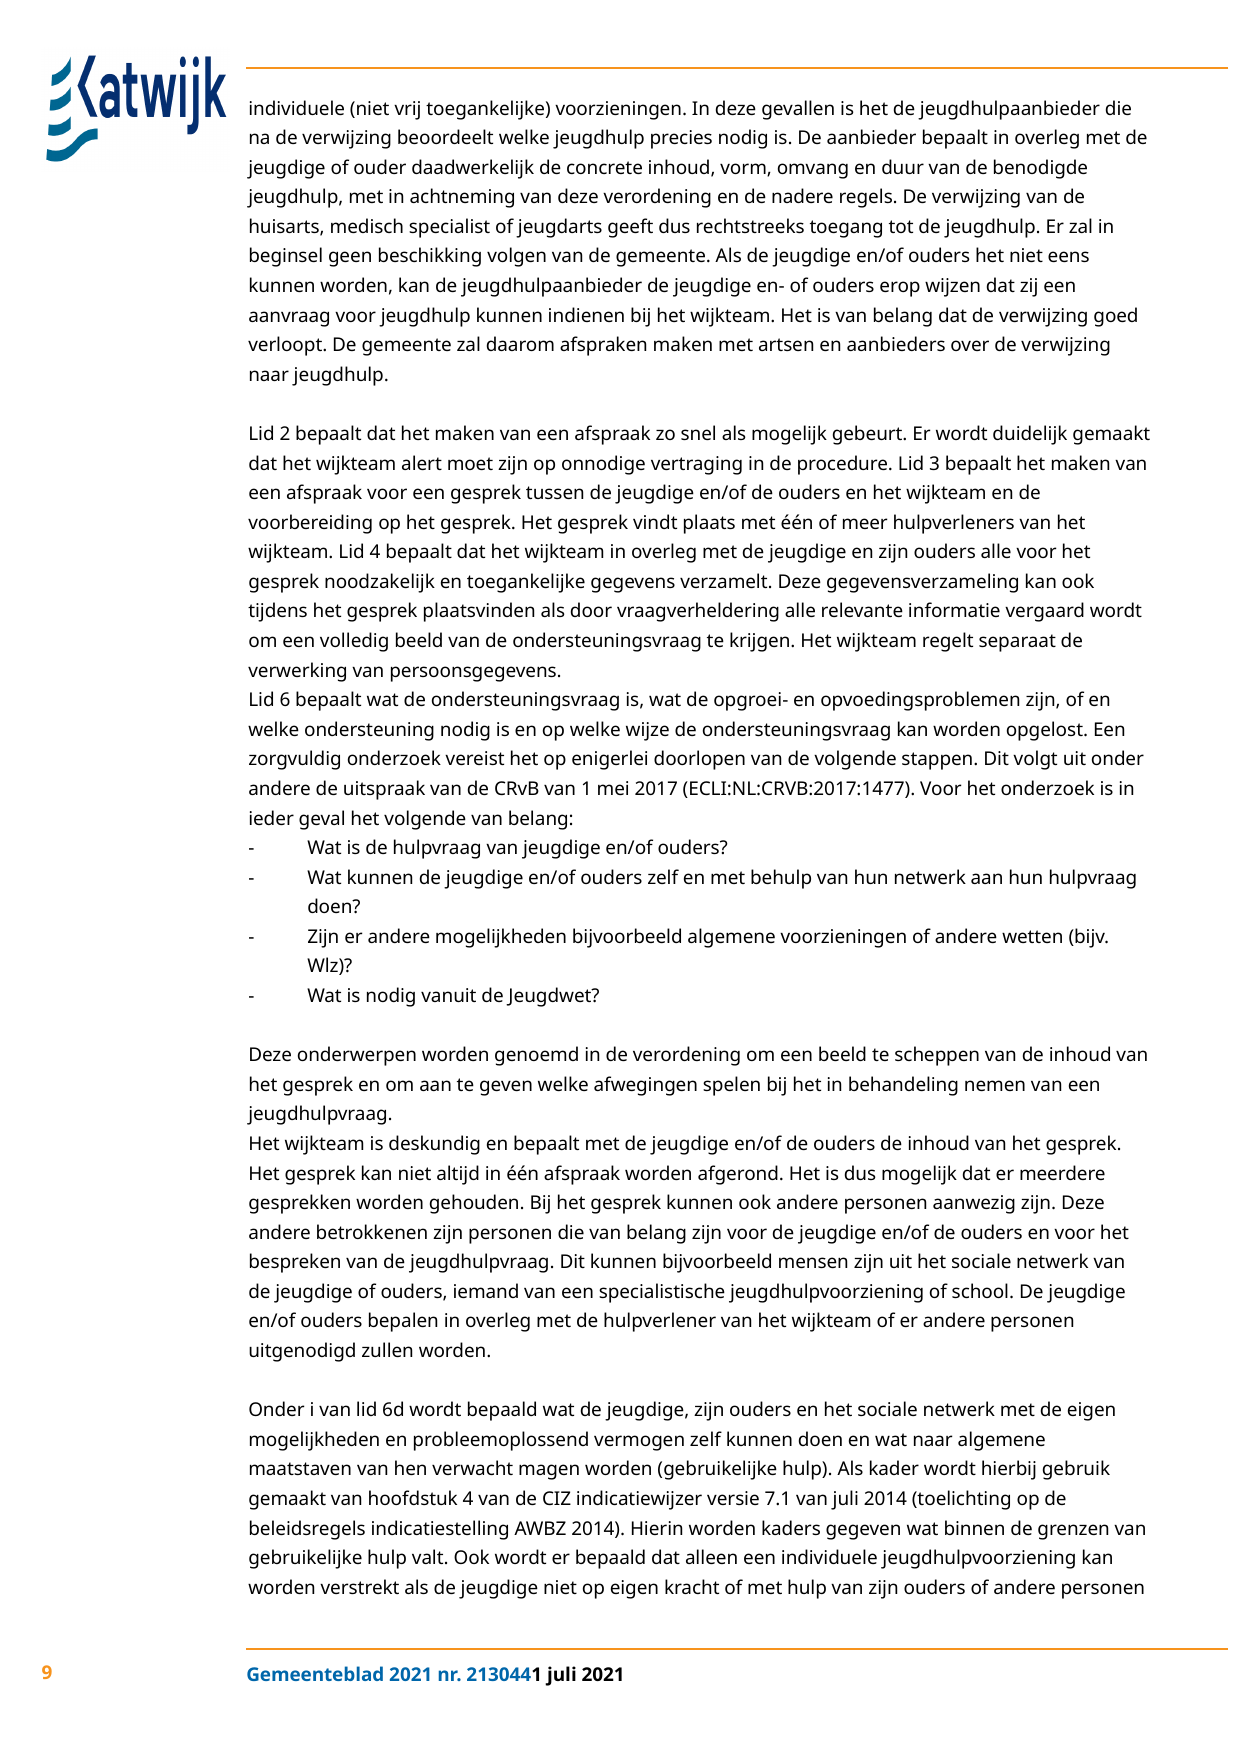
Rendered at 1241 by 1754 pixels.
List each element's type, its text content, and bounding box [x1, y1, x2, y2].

list Zijn er andere mogelijkheden bijvoorbeeld algemene voorzieningen of andere wetten (bijv. Wlz)? [248, 923, 1152, 978]
text Onder i van lid 6d wordt bepaald wat de jeugdige, zijn ouders en het sociale netwerk met de eigen mogelijkheden en probleemoplossend vermogen zelf kunnen doen en wat naar algemene maatstaven van hen verwacht magen worden (gebruikelijke hulp). Als kader wordt hierbij gebruik gemaakt van hoofdstuk 4 van de CIZ indicatiewijzer versie 7.1 van juli 2014 (toelichting op de beleidsregels indicatiestelling AWBZ 2014). Hierin worden kaders gegeven wat binnen de grenzen van gebruikelijke hulp valt. Ook wordt er bepaald dat alleen een individuele jeugdhulpvoorziening kan worden verstrekt als de jeugdige niet op eigen kracht of met hulp van zijn ouders of andere personen [248, 1396, 1152, 1600]
list Wat is de hulpvraag van jeugdige en/of ouders? [248, 834, 1152, 860]
text Deze onderwerpen worden genoemd in de verordening om een beeld te scheppen van de inhoud van het gesprek en om aan te geven welke afwegingen spelen bij het in behandeling nemen van een jeugdhulpvraag. [248, 1041, 1152, 1126]
list Wat is nodig vanuit de Jeugdwet? [248, 982, 1152, 1008]
text individuele (niet vrij toegankelijke) voorzieningen. In deze gevallen is het de jeugdhulpaanbieder die na de verwijzing beoordeelt welke jeugdhulp precies nodig is. De aanbieder bepaalt in overleg met de jeugdige of ouder daadwerkelijk de concrete inhoud, vorm, omvang en duur van de benodigde jeugdhulp, met in achtneming van deze verordening en de nadere regels. De verwijzing van de huisarts, medisch specialist of jeugdarts geeft dus rechtstreeks toegang tot de jeugdhulp. Er zal in beginsel geen beschikking volgen van de gemeente. Als de jeugdige en/of ouders het niet eens kunnen worden, kan de jeugdhulpaanbieder de jeugdige en- of ouders erop wijzen dat zij een aanvraag voor jeugdhulp kunnen indienen bij het wijkteam. Het is van belang dat de verwijzing goed verloopt. De gemeente zal daarom afspraken maken met artsen en aanbieders over de verwijzing naar jeugdhulp. [248, 95, 1152, 387]
text Lid 6 bepaalt wat de ondersteuningsvraag is, wat de opgroei- en opvoedingsproblemen zijn, of en welke ondersteuning nodig is en op welke wijze de ondersteuningsvraag kan worden opgelost. Een zorgvuldig onderzoek vereist het op enigerlei doorlopen van de volgende stappen. Dit volgt uit onder andere de uitspraak van de CRvB van 1 mei 2017 (ECLI:NL:CRVB:2017:1477). Voor het onderzoek is in ieder geval het volgende van belang: [248, 686, 1152, 831]
list Wat kunnen de jeugdige en/of ouders zelf en met behulp van hun netwerk aan hun hulpvraag doen? [248, 864, 1152, 919]
text Lid 2 bepaalt dat het maken van een afspraak zo snel als mogelijk gebeurt. Er wordt duidelijk gemaakt dat het wijkteam alert moet zijn op onnodige vertraging in de procedure. Lid 3 bepaalt het maken van een afspraak voor een gesprek tussen de jeugdige en/of de ouders en het wijkteam en de voorbereiding op het gesprek. Het gesprek vindt plaats met één of meer hulpverleners van het wijkteam. Lid 4 bepaalt dat het wijkteam in overleg met de jeugdige en zijn ouders alle voor het gesprek noodzakelijk en toegankelijke gegevens verzamelt. Deze gegevensverzameling kan ook tijdens het gesprek plaatsvinden als door vraagverheldering alle relevante informatie vergaard wordt om een volledig beeld van de ondersteuningsvraag te krijgen. Het wijkteam regelt separaat de verwerking van persoonsgegevens. [248, 420, 1152, 683]
text Het wijkteam is deskundig en bepaalt met de jeugdige en/of de ouders de inhoud van het gesprek. Het gesprek kan niet altijd in één afspraak worden afgerond. Het is dus mogelijk dat er meerdere gesprekken worden gehouden. Bij het gesprek kunnen ook andere personen aanwezig zijn. Deze andere betrokkenen zijn personen die van belang zijn voor de jeugdige en/of de ouders en voor het bespreken van de jeugdhulpvraag. Dit kunnen bijvoorbeeld mensen zijn uit het sociale netwerk van de jeugdige of ouders, iemand van een specialistische jeugdhulpvoorziening of school. De jeugdige en/of ouders bepalen in overleg met de hulpverlener van het wijkteam of er andere personen uitgenodigd zullen worden. [248, 1130, 1152, 1363]
picture [41, 47, 231, 172]
